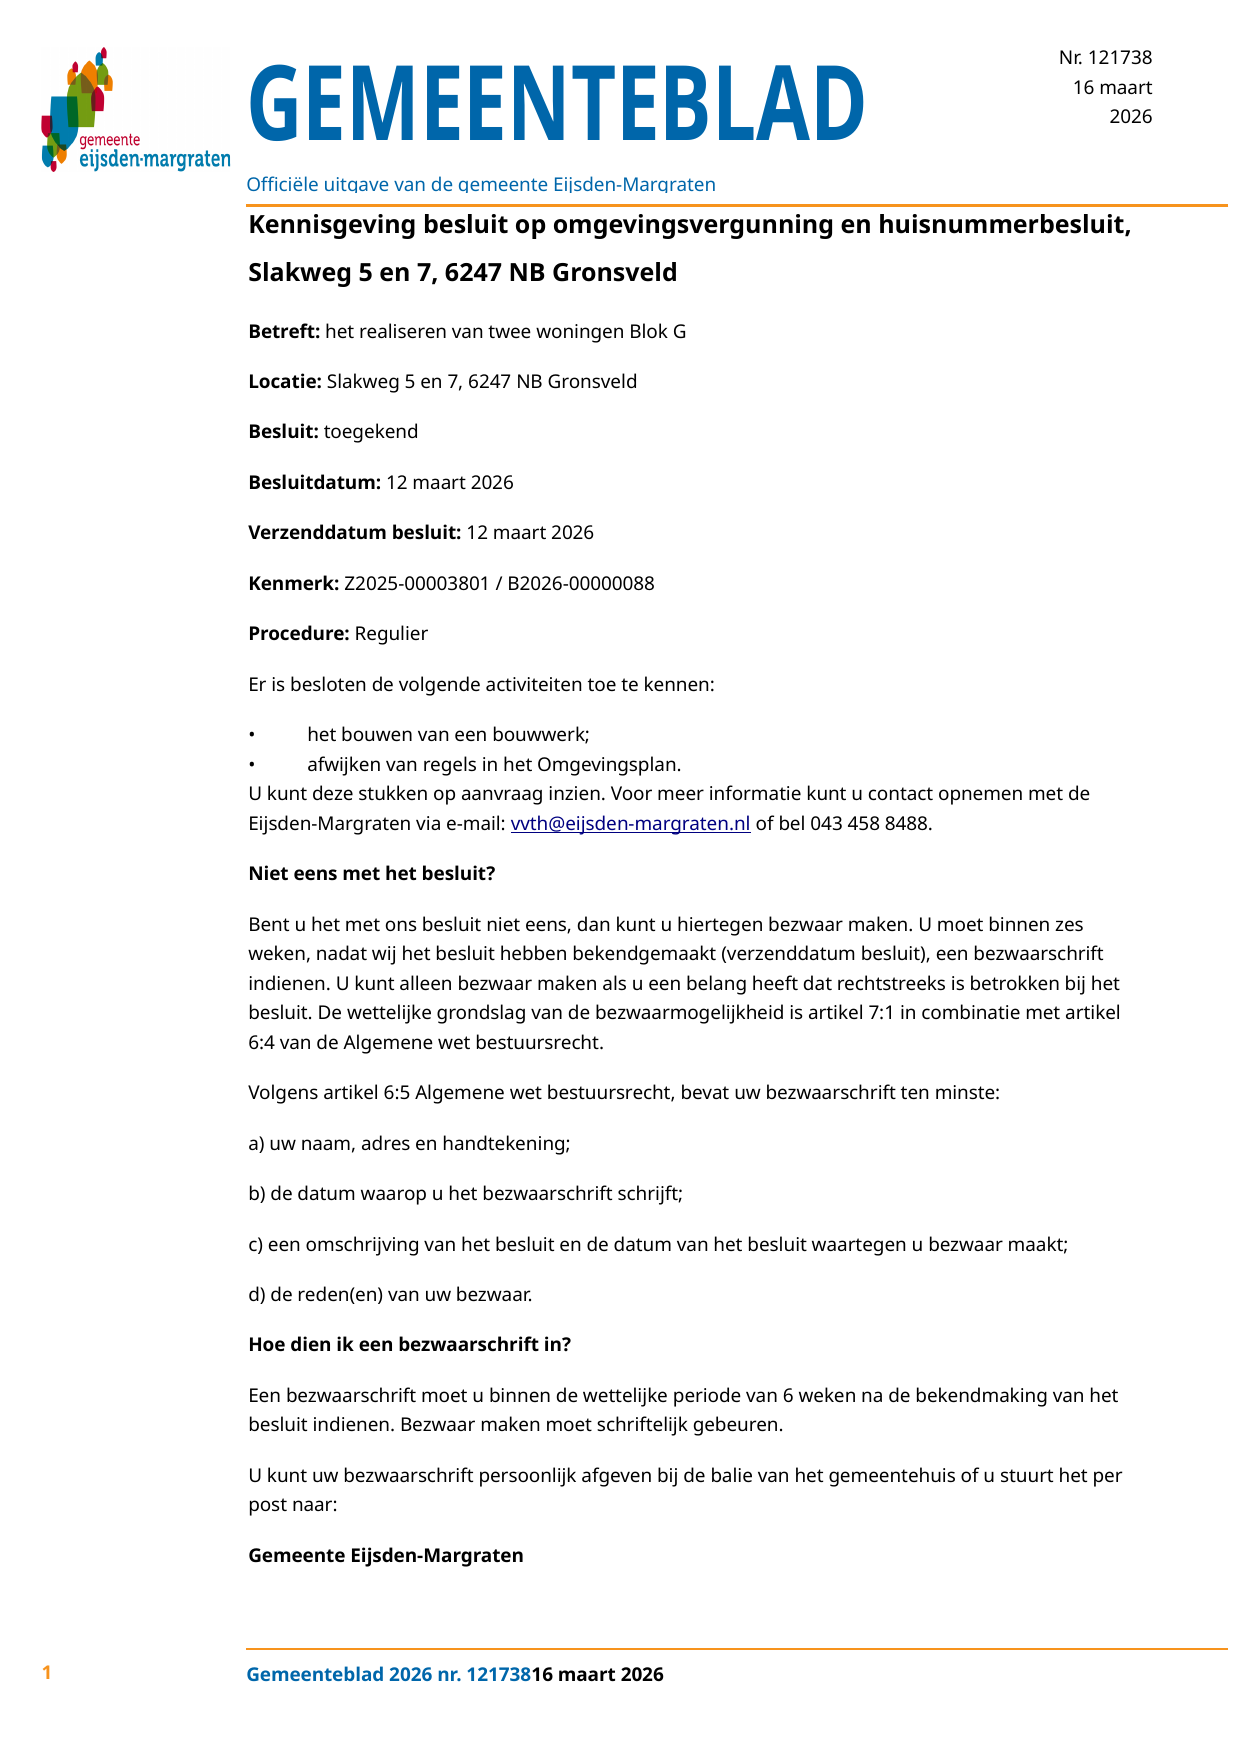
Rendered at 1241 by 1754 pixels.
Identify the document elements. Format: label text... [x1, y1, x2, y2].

list het bouwen van een bouwwerk; [248, 721, 1152, 747]
text Locatie: Slakweg 5 en 7, 6247 NB Gronsveld [248, 368, 1152, 394]
text Kenmerk: Z2025-00003801 / B2026-00000088 [248, 570, 1152, 596]
text Procedure: Regulier [248, 620, 1152, 646]
text Besluit: toegekend [248, 419, 1152, 444]
list afwijken van regels in het Omgevingsplan. [248, 751, 1152, 777]
text a) uw naam, adres en handtekening; [248, 1130, 1152, 1156]
text d) de reden(en) van uw bezwaar. [248, 1281, 1152, 1307]
text Betreft: het realiseren van twee woningen Blok G [248, 318, 1152, 344]
text Besluitdatum: 12 maart 2026 [248, 469, 1152, 495]
text Er is besloten de volgende activiteiten toe te kennen: [248, 671, 1152, 697]
text Bent u het met ons besluit niet eens, dan kunt u hiertegen bezwaar maken. U moet binnen zes weken, nadat wij het besluit hebben bekendgemaakt (verzenddatum besluit), een bezwaarschrift indienen. U kunt alleen bezwaar maken als u een belang heeft dat rechtstreeks is betrokken bij het besluit. De wettelijke grondslag van de bezwaarmogelijkheid is artikel 7:1 in combinatie met artikel 6:4 van de Algemene wet bestuursrecht. [248, 911, 1152, 1055]
picture [41, 47, 231, 172]
text b) de datum waarop u het bezwaarschrift schrijft; [248, 1180, 1152, 1206]
text Een bezwaarschrift moet u binnen de wettelijke periode van 6 weken na de bekendmaking van het besluit indienen. Bezwaar maken moet schriftelijk gebeuren. [248, 1382, 1152, 1437]
text Hoe dien ik een bezwaarschrift in? [248, 1332, 1152, 1357]
text U kunt uw bezwaarschrift persoonlijk afgeven bij de balie van het gemeentehuis of u stuurt het per post naar: [248, 1462, 1152, 1517]
text Volgens artikel 6:5 Algemene wet bestuursrecht, bevat uw bezwaarschrift ten minste: [248, 1079, 1152, 1105]
text Verzenddatum besluit: 12 maart 2026 [248, 519, 1152, 545]
text Niet eens met het besluit? [248, 860, 1152, 886]
text Gemeente Eijsden-Margraten [248, 1542, 1152, 1568]
text U kunt deze stukken op aanvraag inzien. Voor meer informatie kunt u contact opnemen met de Eijsden-Margraten via e-mail: vvth@eijsden-margraten.nl of bel 043 458 8488. [248, 780, 1152, 836]
text Kennisgeving besluit op omgevingsvergunning en huisnummerbesluit, Slakweg 5 en 7, 6247 NB Gronsveld [248, 207, 1152, 288]
text c) een omschrijving van het besluit en de datum van het besluit waartegen u bezwaar maakt; [248, 1231, 1152, 1257]
